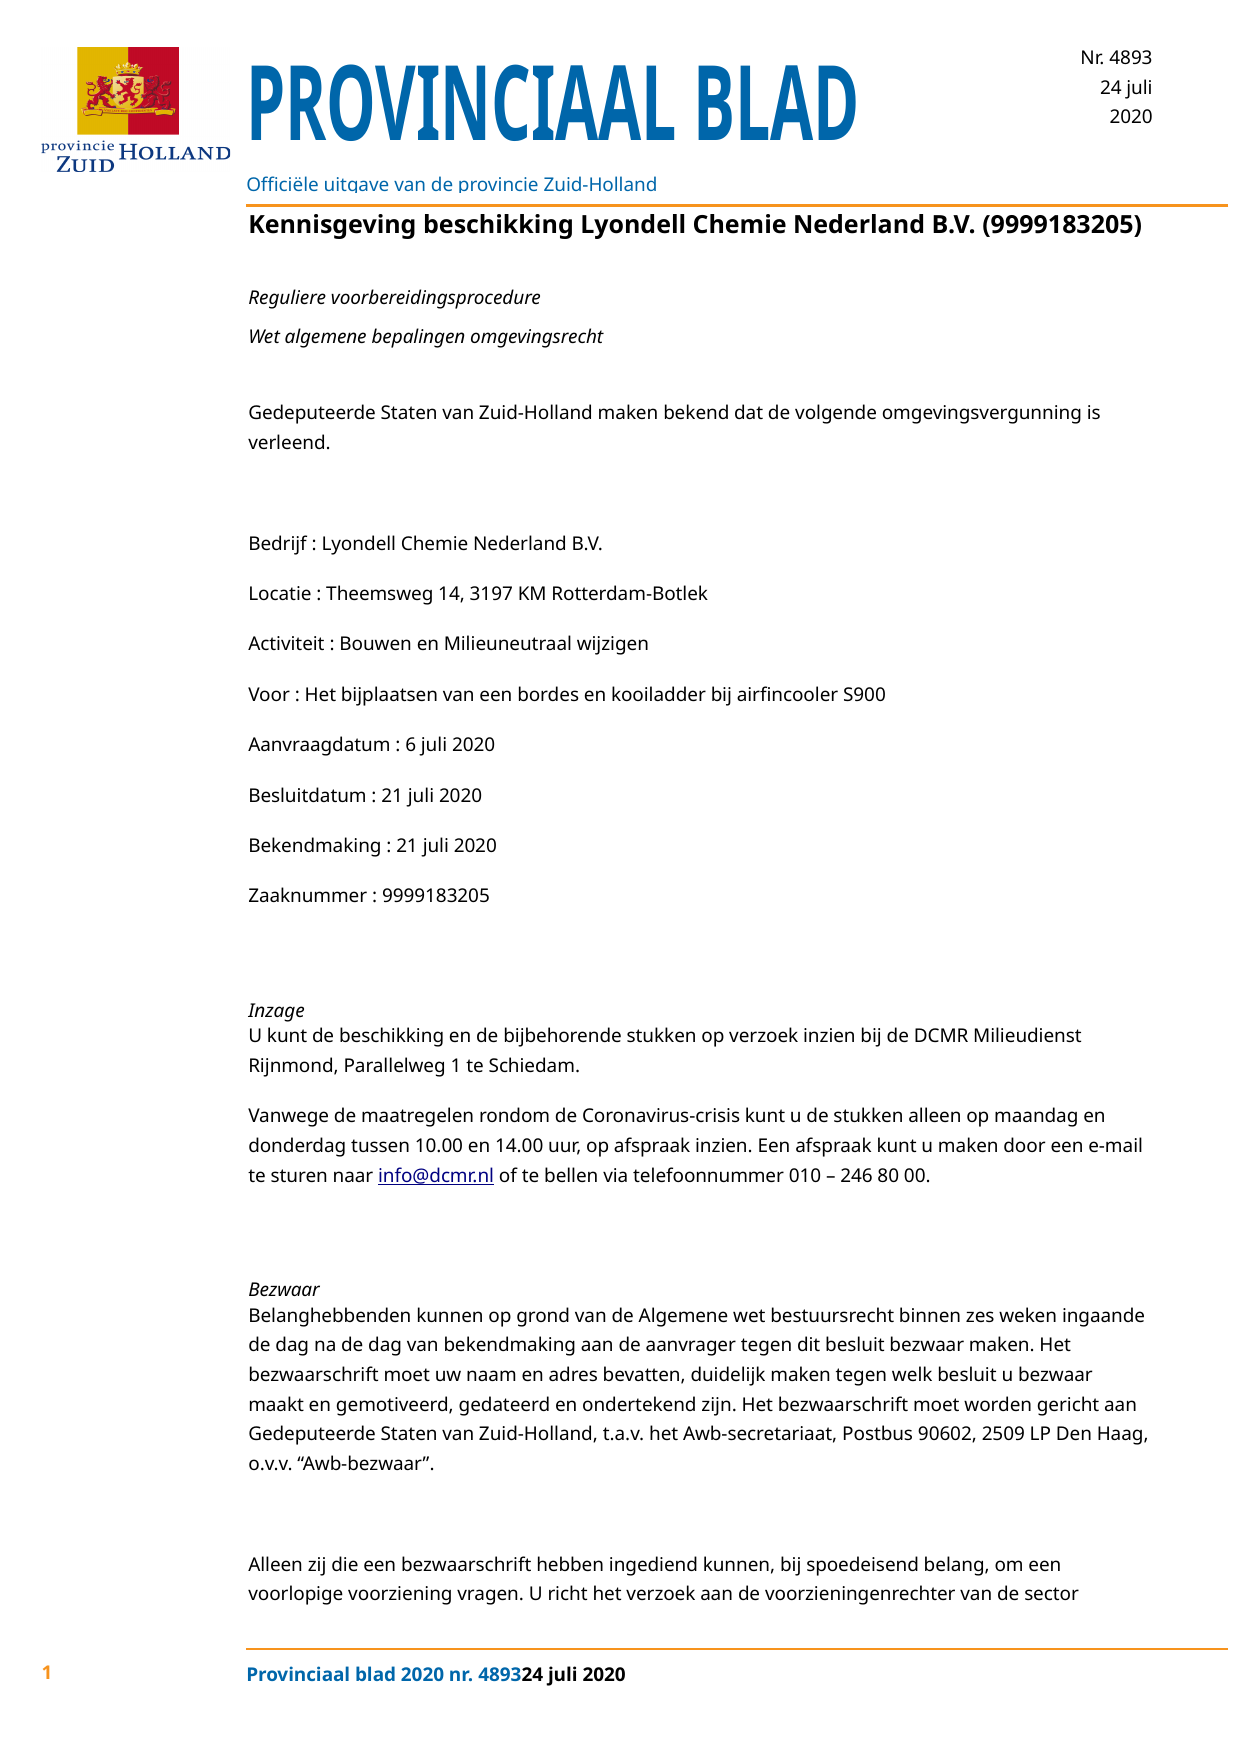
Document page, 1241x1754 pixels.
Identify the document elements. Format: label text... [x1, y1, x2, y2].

text Wet algemene bepalingen omgevingsrecht [248, 323, 1152, 349]
text Bekendmaking : 21 juli 2020 [248, 832, 1152, 858]
text Reguliere voorbereidingsprocedure [248, 284, 1152, 309]
text Activiteit : Bouwen en Milieuneutraal wijzigen [248, 631, 1152, 656]
text Kennisgeving beschikking Lyondell Chemie Nederland B.V. (9999183205) [248, 207, 1152, 241]
text Voor : Het bijplaatsen van een bordes en kooiladder bij airfincooler S900 [248, 681, 1152, 707]
text Inzage [248, 997, 1152, 1023]
text Alleen zij die een bezwaarschrift hebben ingediend kunnen, bij spoedeisend belang, om een voorlopige voorziening vragen. U richt het verzoek aan de voorzieningenrechter van de sector [248, 1551, 1152, 1606]
text Besluitdatum : 21 juli 2020 [248, 782, 1152, 807]
picture [41, 47, 231, 172]
text Bedrijf : Lyondell Chemie Nederland B.V. [248, 530, 1152, 555]
text Vanwege de maatregelen rondom de Coronavirus-crisis kunt u de stukken alleen op maandag en donderdag tussen 10.00 en 14.00 uur, op afspraak inzien. Een afspraak kunt u maken door een e-mail te sturen naar info@dcmr.nl of te bellen via telefoonnummer 010 – 246 80 00. [248, 1103, 1152, 1188]
text Belanghebbenden kunnen op grond van de Algemene wet bestuursrecht binnen zes weken ingaande de dag na de dag van bekendmaking aan de aanvrager tegen dit besluit bezwaar maken. Het bezwaarschrift moet uw naam en adres bevatten, duidelijk maken tegen welk besluit u bezwaar maakt en gemotiveerd, gedateerd en ondertekend zijn. Het bezwaarschrift moet worden gericht aan Gedeputeerde Staten van Zuid-Holland, t.a.v. het Awb-secretariaat, Postbus 90602, 2509 LP Den Haag, o.v.v. “Awb-bezwaar”. [248, 1302, 1152, 1476]
text Bezwaar [248, 1276, 1152, 1302]
text Locatie : Theemsweg 14, 3197 KM Rotterdam-Botlek [248, 580, 1152, 606]
text Zaaknummer : 9999183205 [248, 883, 1152, 908]
text Gedeputeerde Staten van Zuid-Holland maken bekend dat de volgende omgevingsvergunning is verleend. [248, 399, 1152, 454]
text U kunt de beschikking en de bijbehorende stukken op verzoek inzien bij de DCMR Milieudienst Rijnmond, Parallelweg 1 te Schiedam. [248, 1023, 1152, 1078]
text Aanvraagdatum : 6 juli 2020 [248, 731, 1152, 757]
